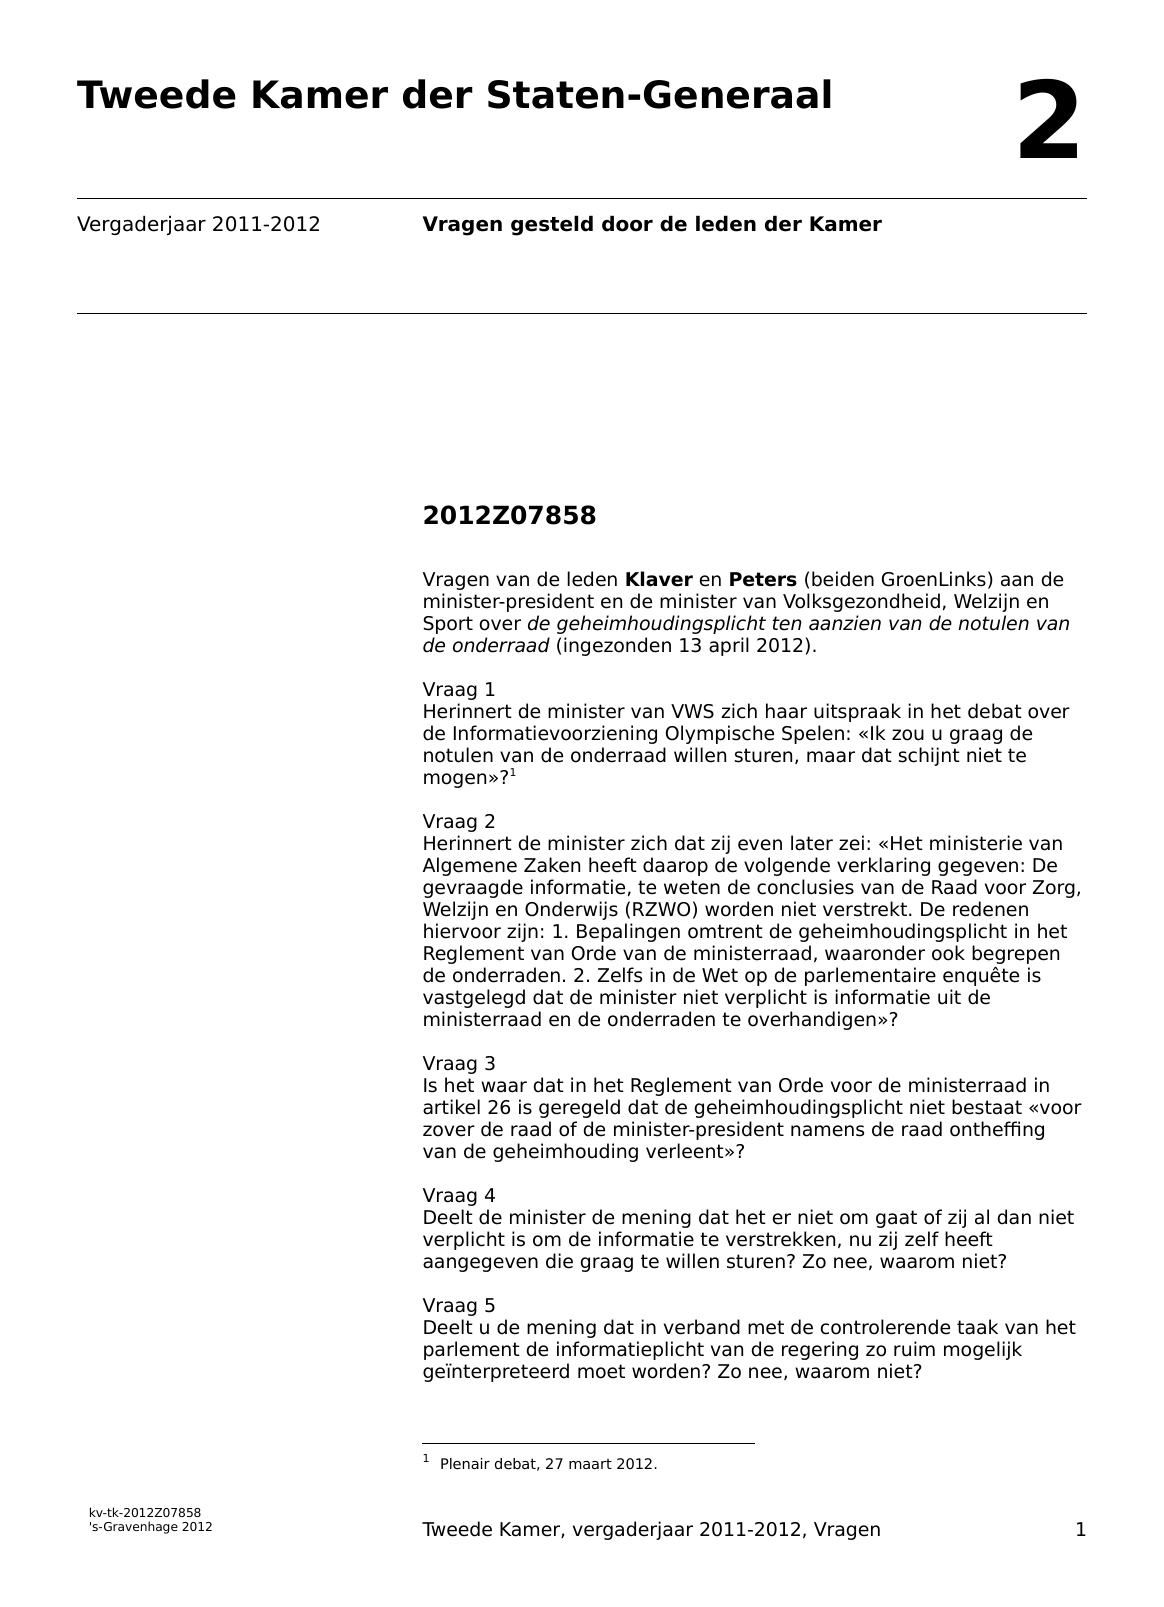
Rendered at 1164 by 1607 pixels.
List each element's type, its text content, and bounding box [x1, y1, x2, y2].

table_cell Vragen gesteld door de leden der Kamer [422, 199, 1087, 313]
table_header 2 [886, 59, 1087, 198]
text Vraag 3 [422, 1053, 1087, 1075]
text Vraag 2 [422, 811, 1087, 833]
text Vraag 5 [422, 1295, 1087, 1317]
text Is het waar dat in het Reglement van Orde voor de ministerraad in artikel 26 is geregeld dat de geheimhoudingsplicht niet bestaat «voor zover de raad of de minister-president namens de raad ontheffing van de geheimhouding verleent»? [422, 1075, 1087, 1163]
text Vraag 4 [422, 1185, 1087, 1207]
table_cell Vergaderjaar 2011-2012 [77, 199, 422, 313]
text Herinnert de minister zich dat zij even later zei: «Het ministerie van Algemene Zaken heeft daarop de volgende verklaring gegeven: De gevraagde informatie, te weten de conclusies van de Raad voor Zorg, Welzijn en Onderwijs (RZWO) worden niet verstrekt. De redenen hiervoor zijn: 1. Bepalingen omtrent de geheimhoudingsplicht in het Reglement van Orde van de ministerraad, waaronder ook begrepen de onderraden. 2. Zelfs in de Wet op de parlementaire enquête is vastgelegd dat de minister niet verplicht is informatie uit de ministerraad en de onderraden te overhandigen»? [422, 833, 1087, 1031]
text Plenair debat, 27 maart 2012. [422, 1452, 1087, 1474]
text 's-Gravenhage 2012 [88, 1520, 323, 1534]
text 2012Z07858 [422, 501, 1087, 531]
text Deelt de minister de mening dat het er niet om gaat of zij al dan niet verplicht is om de informatie te verstrekken, nu zij zelf heeft aangegeven die graag te willen sturen? Zo nee, waarom niet? [422, 1207, 1087, 1273]
text Deelt u de mening dat in verband met de controlerende taak van het parlement de informatieplicht van de regering zo ruim mogelijk geïnterpreteerd moet worden? Zo nee, waarom niet? [422, 1317, 1087, 1383]
text Herinnert de minister van VWS zich haar uitspraak in het debat over de Informatievoorziening Olympische Spelen: «Ik zou u graag de notulen van de onderraad willen sturen, maar dat schijnt niet te mogen»? [422, 701, 1087, 789]
table_header Tweede Kamer der Staten-Generaal [77, 59, 886, 198]
text kv-tk-2012Z07858 [88, 1506, 323, 1520]
text Vragen van de leden Klaver en Peters (beiden GroenLinks) aan de minister-president en de minister van Volksgezondheid, Welzijn en Sport over de geheimhoudingsplicht ten aanzien van de notulen van de onderraad (ingezonden 13 april 2012). [422, 569, 1087, 657]
text Vraag 1 [422, 679, 1087, 701]
